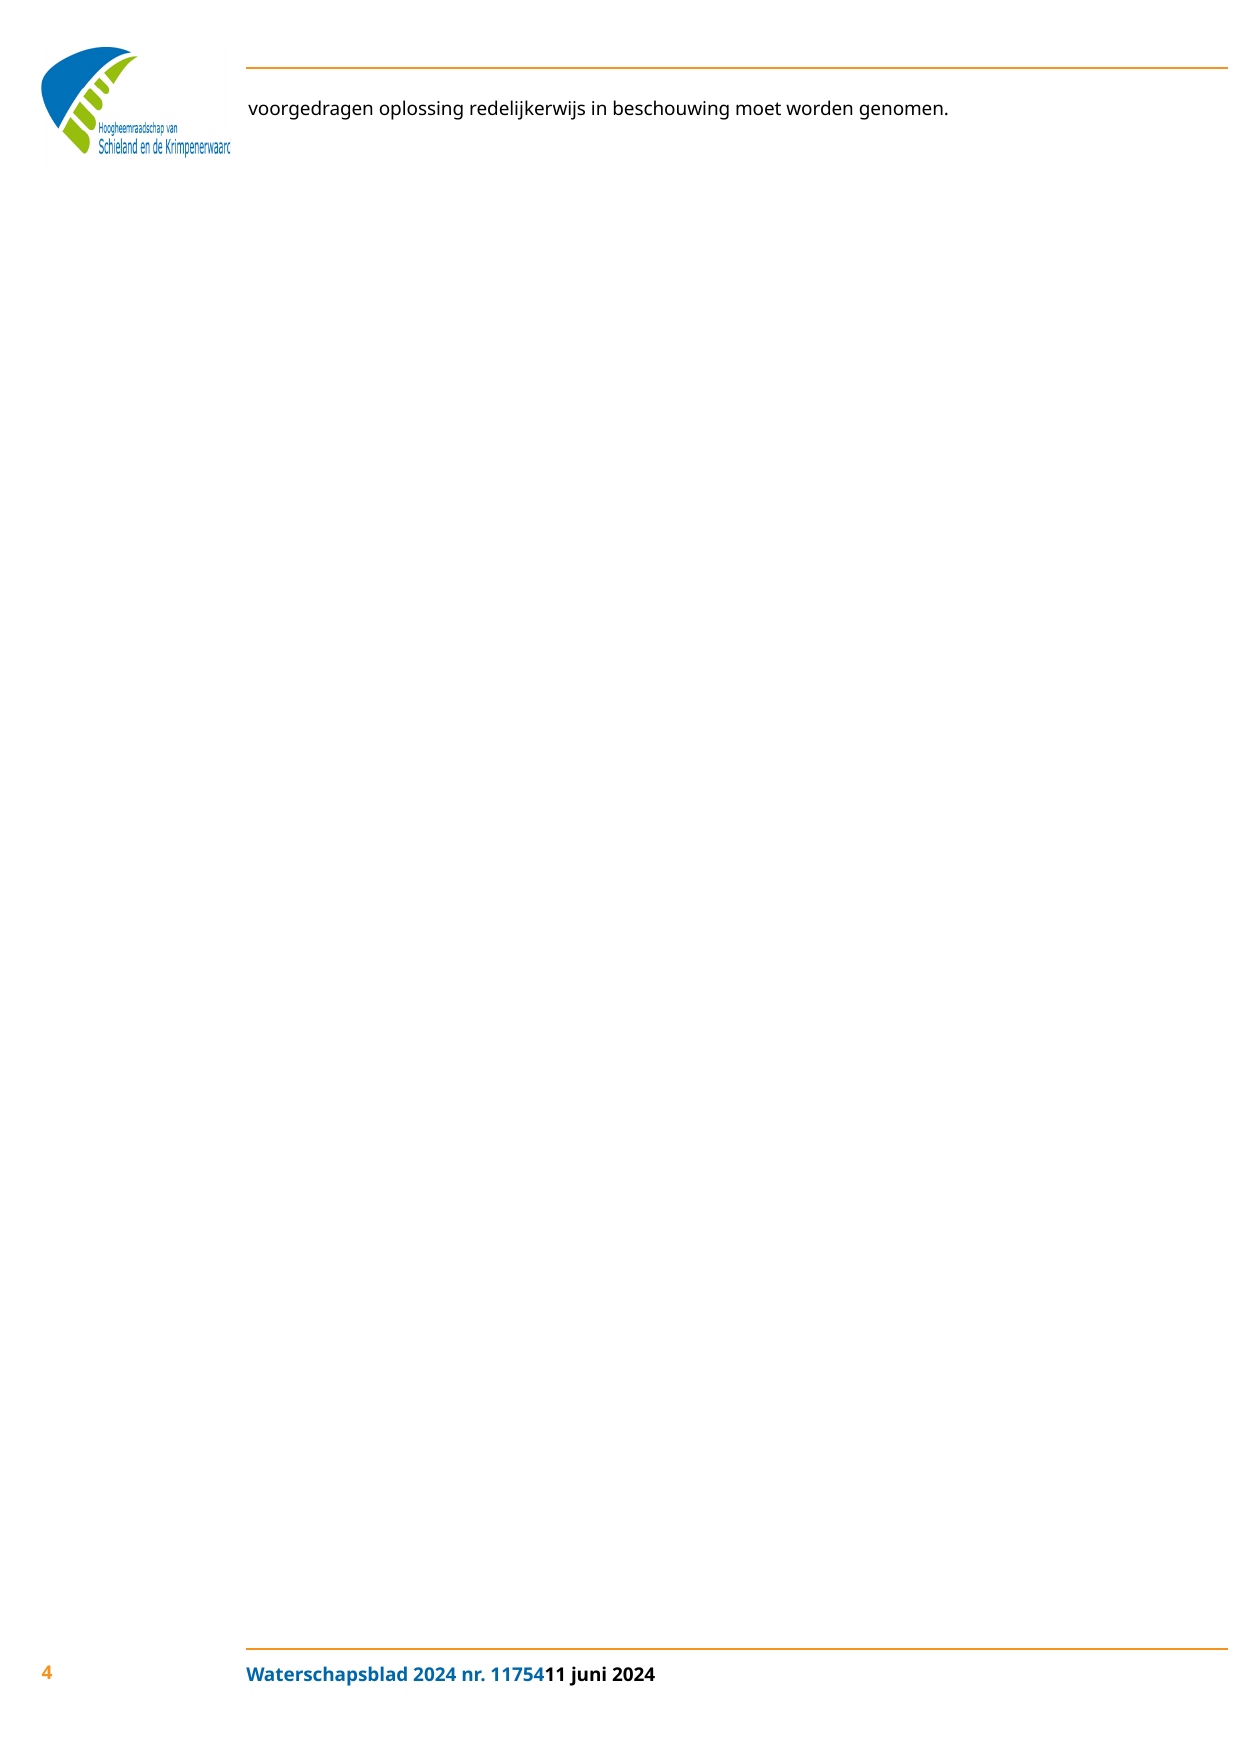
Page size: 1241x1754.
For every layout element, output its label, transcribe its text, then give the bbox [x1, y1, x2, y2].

picture [41, 47, 231, 172]
text voorgedragen oplossing redelijkerwijs in beschouwing moet worden genomen. [248, 95, 1152, 121]
